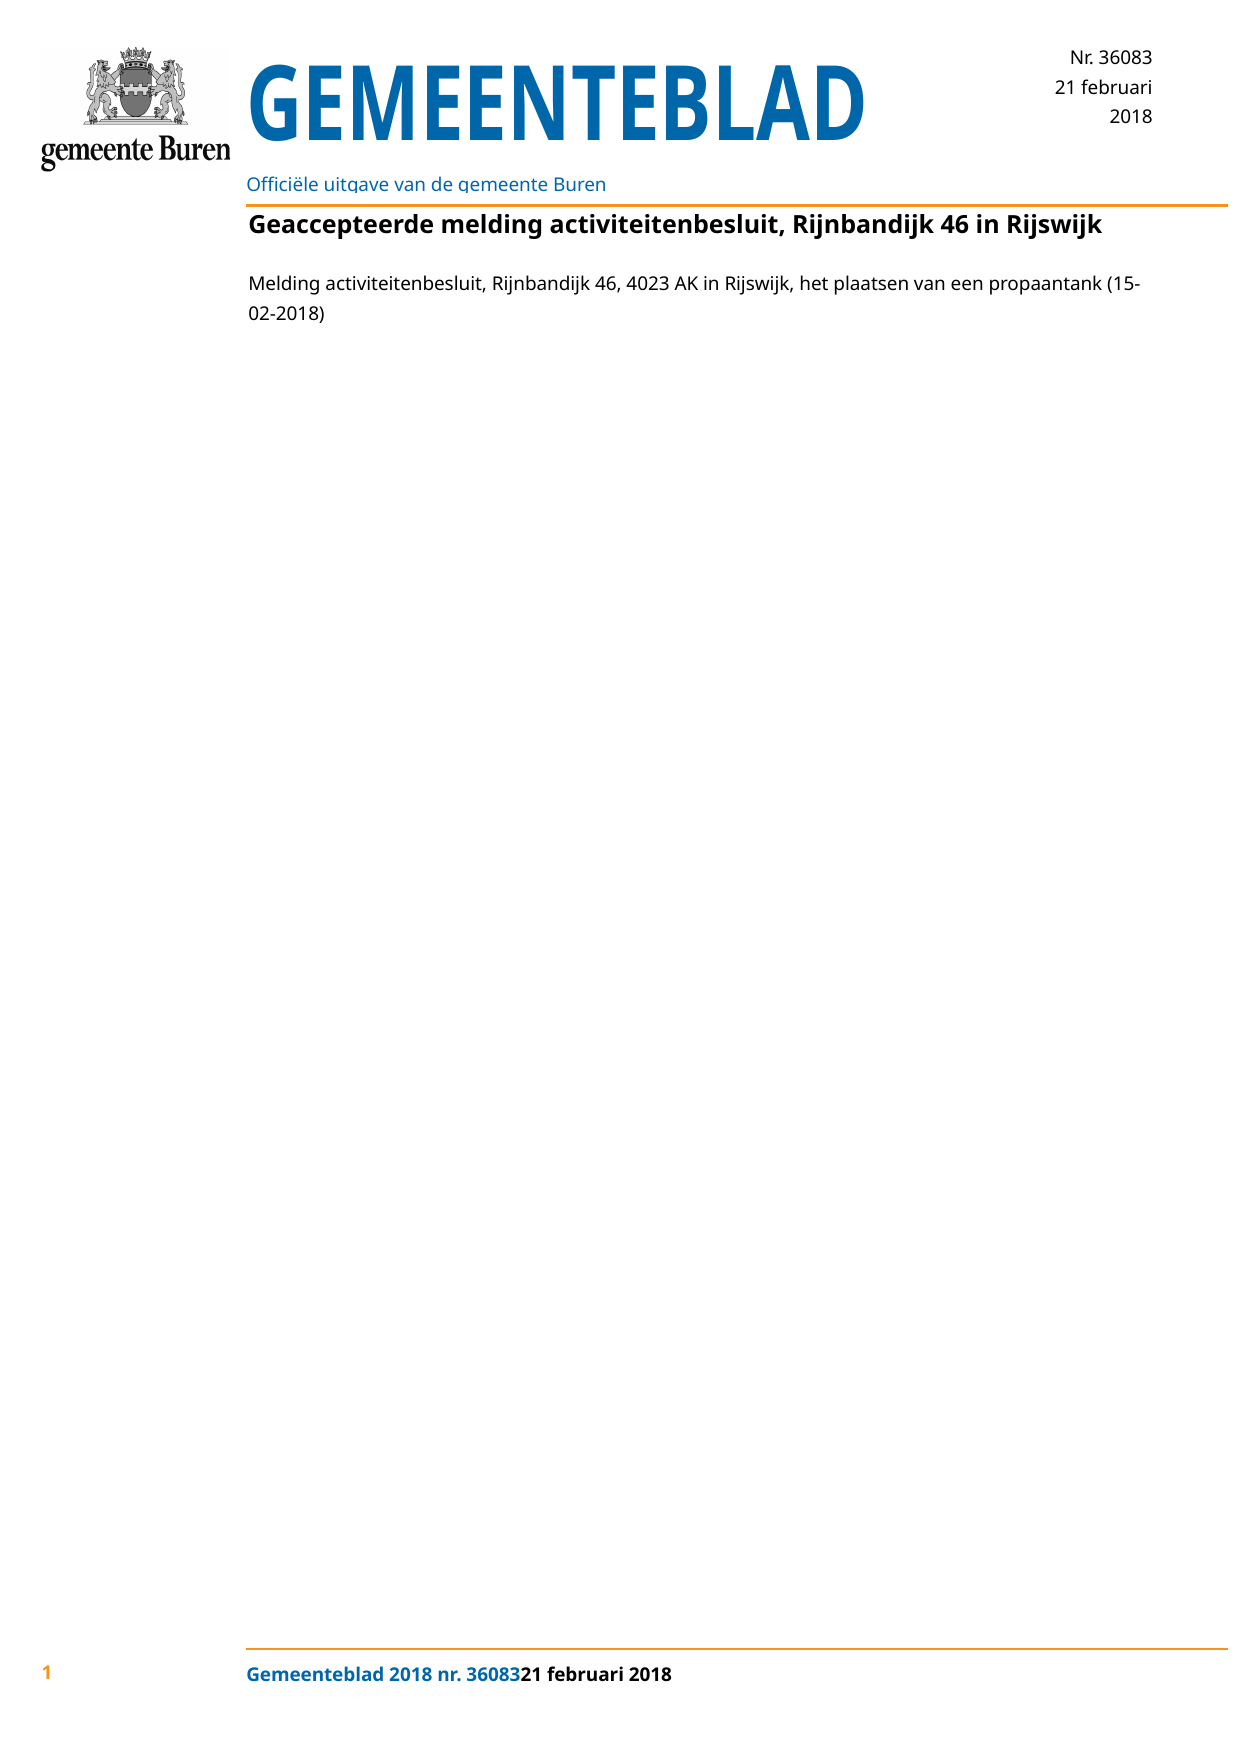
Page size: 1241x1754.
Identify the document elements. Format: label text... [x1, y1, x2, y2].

picture [41, 47, 231, 172]
text Melding activiteitenbesluit, Rijnbandijk 46, 4023 AK in Rijswijk, het plaatsen van een propaantank (15-02-2018) [248, 270, 1152, 326]
text Geaccepteerde melding activiteitenbesluit, Rijnbandijk 46 in Rijswijk [248, 207, 1152, 241]
